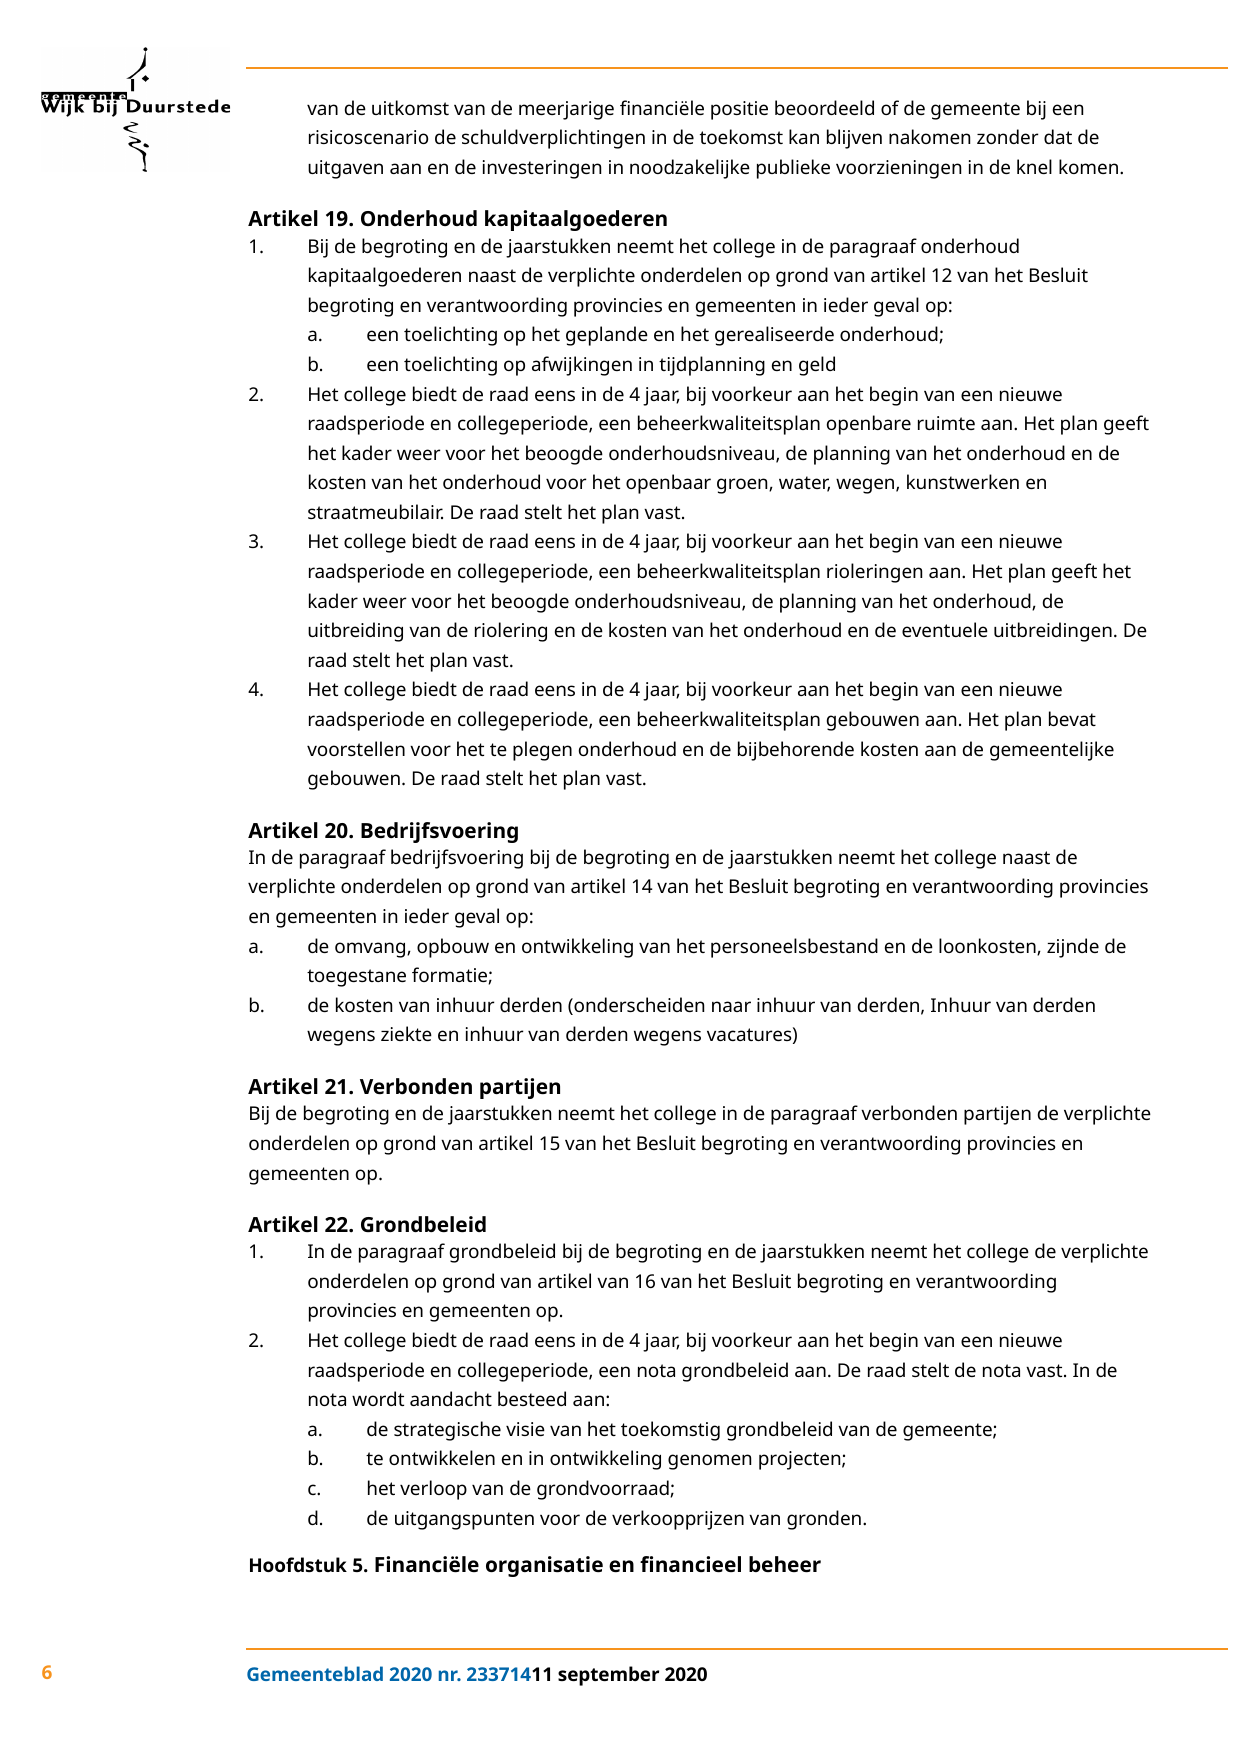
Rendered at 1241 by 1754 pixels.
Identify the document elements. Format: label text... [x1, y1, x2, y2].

text Artikel 20. Bedrijfsvoering [248, 816, 1152, 844]
text Bij de begroting en de jaarstukken neemt het college in de paragraaf verbonden partijen de verplichte onderdelen op grond van artikel 15 van het Besluit begroting en verantwoording provincies en gemeenten op. [248, 1101, 1152, 1185]
text In de paragraaf bedrijfsvoering bij de begroting en de jaarstukken neemt het college naast de verplichte onderdelen op grond van artikel 14 van het Besluit begroting en verantwoording provincies en gemeenten in ieder geval op: [248, 844, 1152, 929]
list Het college biedt de raad eens in de 4 jaar, bij voorkeur aan het begin van een nieuwe raadsperiode en collegeperiode, een nota grondbeleid aan. De raad stelt de nota vast. In de nota wordt aandacht besteed aan: [248, 1327, 1152, 1412]
text Artikel 21. Verbonden partijen [248, 1072, 1152, 1101]
list een toelichting op afwijkingen in tijdplanning en geld [307, 351, 1152, 377]
list Het college biedt de raad eens in de 4 jaar, bij voorkeur aan het begin van een nieuwe raadsperiode en collegeperiode, een beheerkwaliteitsplan rioleringen aan. Het plan geeft het kader weer voor het beoogde onderhoudsniveau, de planning van het onderhoud, de uitbreiding van de riolering en de kosten van het onderhoud en de eventuele uitbreidingen. De raad stelt het plan vast. [248, 529, 1152, 673]
list van de uitkomst van de meerjarige financiële positie beoordeeld of de gemeente bij een risicoscenario de schuldverplichtingen in de toekomst kan blijven nakomen zonder dat de uitgaven aan en de investeringen in noodzakelijke publieke voorzieningen in de knel komen. [248, 95, 1152, 180]
list Het college biedt de raad eens in de 4 jaar, bij voorkeur aan het begin van een nieuwe raadsperiode en collegeperiode, een beheerkwaliteitsplan gebouwen aan. Het plan bevat voorstellen voor het te plegen onderhoud en de bijbehorende kosten aan de gemeentelijke gebouwen. De raad stelt het plan vast. [248, 677, 1152, 791]
list de kosten van inhuur derden (onderscheiden naar inhuur van derden, Inhuur van derden wegens ziekte en inhuur van derden wegens vacatures) [248, 992, 1152, 1047]
list In de paragraaf grondbeleid bij de begroting en de jaarstukken neemt het college de verplichte onderdelen op grond van artikel van 16 van het Besluit begroting en verantwoording provincies en gemeenten op. [248, 1238, 1152, 1323]
text Artikel 19. Onderhoud kapitaalgoederen [248, 204, 1152, 233]
list Bij de begroting en de jaarstukken neemt het college in de paragraaf onderhoud kapitaalgoederen naast de verplichte onderdelen op grond van artikel 12 van het Besluit begroting en verantwoording provincies en gemeenten in ieder geval op: [248, 233, 1152, 318]
text Hoofdstuk 5. Financiële organisatie en financieel beheer [248, 1550, 1152, 1579]
list de uitgangspunten voor de verkoopprijzen van gronden. [307, 1505, 1152, 1531]
list de strategische visie van het toekomstig grondbeleid van de gemeente; [307, 1416, 1152, 1442]
list het verloop van de grondvoorraad; [307, 1475, 1152, 1501]
list te ontwikkelen en in ontwikkeling genomen projecten; [307, 1446, 1152, 1471]
list Het college biedt de raad eens in de 4 jaar, bij voorkeur aan het begin van een nieuwe raadsperiode en collegeperiode, een beheerkwaliteitsplan openbare ruimte aan. Het plan geeft het kader weer voor het beoogde onderhoudsniveau, de planning van het onderhoud en de kosten van het onderhoud voor het openbaar groen, water, wegen, kunstwerken en straatmeubilair. De raad stelt het plan vast. [248, 381, 1152, 525]
picture [41, 47, 231, 172]
list een toelichting op het geplande en het gerealiseerde onderhoud; [307, 322, 1152, 347]
text Artikel 22. Grondbeleid [248, 1210, 1152, 1238]
list de omvang, opbouw en ontwikkeling van het personeelsbestand en de loonkosten, zijnde de toegestane formatie; [248, 933, 1152, 988]
